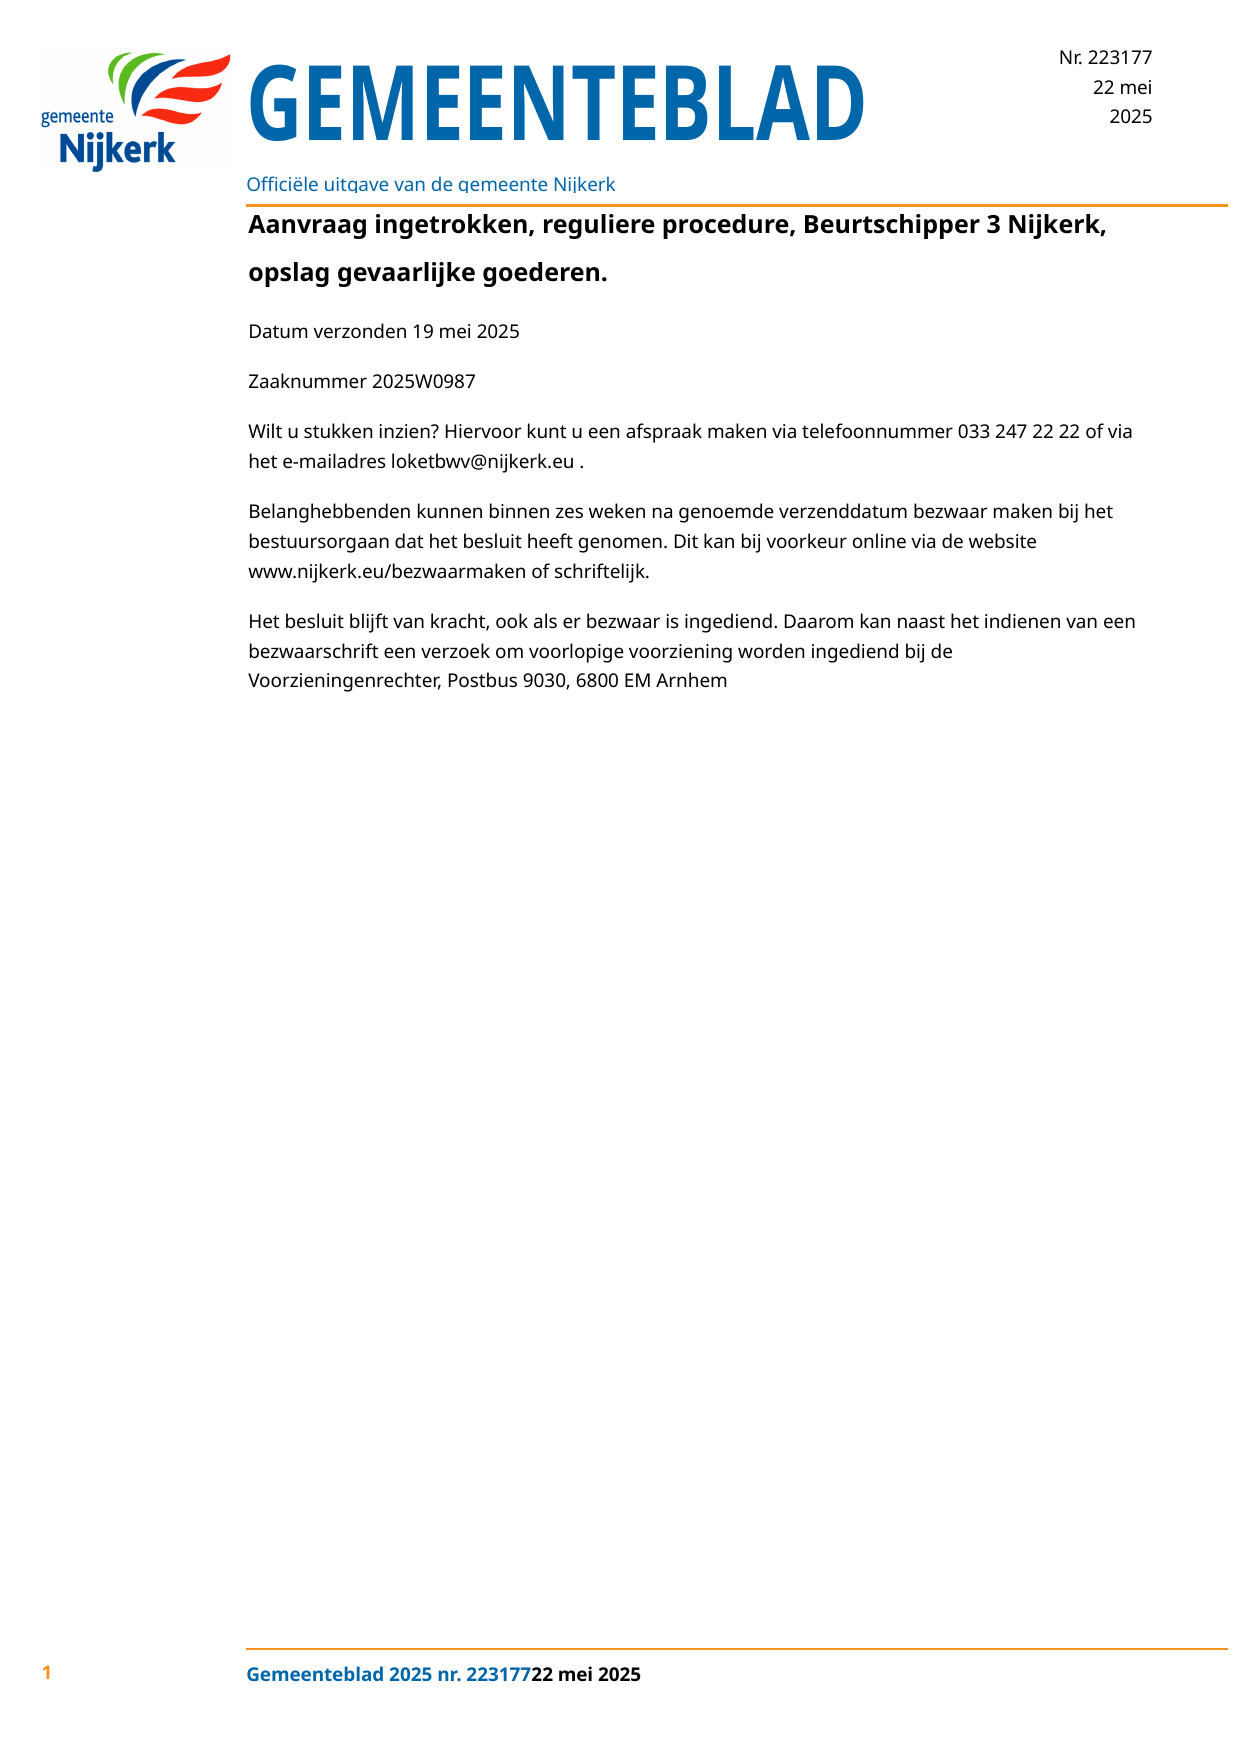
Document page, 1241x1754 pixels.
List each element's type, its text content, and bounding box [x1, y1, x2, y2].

picture [41, 47, 231, 172]
text Het besluit blijft van kracht, ook als er bezwaar is ingediend. Daarom kan naast het indienen van een bezwaarschrift een verzoek om voorlopige voorziening worden ingediend bij de Voorzieningenrechter, Postbus 9030, 6800 EM Arnhem [248, 608, 1152, 693]
text Zaaknummer 2025W0987 [248, 368, 1152, 394]
text Wilt u stukken inzien? Hiervoor kunt u een afspraak maken via telefoonnummer 033 247 22 22 of via het e-mailadres loketbwv@nijkerk.eu . [248, 419, 1152, 474]
text Belanghebbenden kunnen binnen zes weken na genoemde verzenddatum bezwaar maken bij het bestuursorgaan dat het besluit heeft genomen. Dit kan bij voorkeur online via de website www.nijkerk.eu/bezwaarmaken of schriftelijk. [248, 499, 1152, 584]
text Aanvraag ingetrokken, reguliere procedure, Beurtschipper 3 Nijkerk, opslag gevaarlijke goederen. [248, 207, 1152, 288]
text Datum verzonden 19 mei 2025 [248, 318, 1152, 344]
